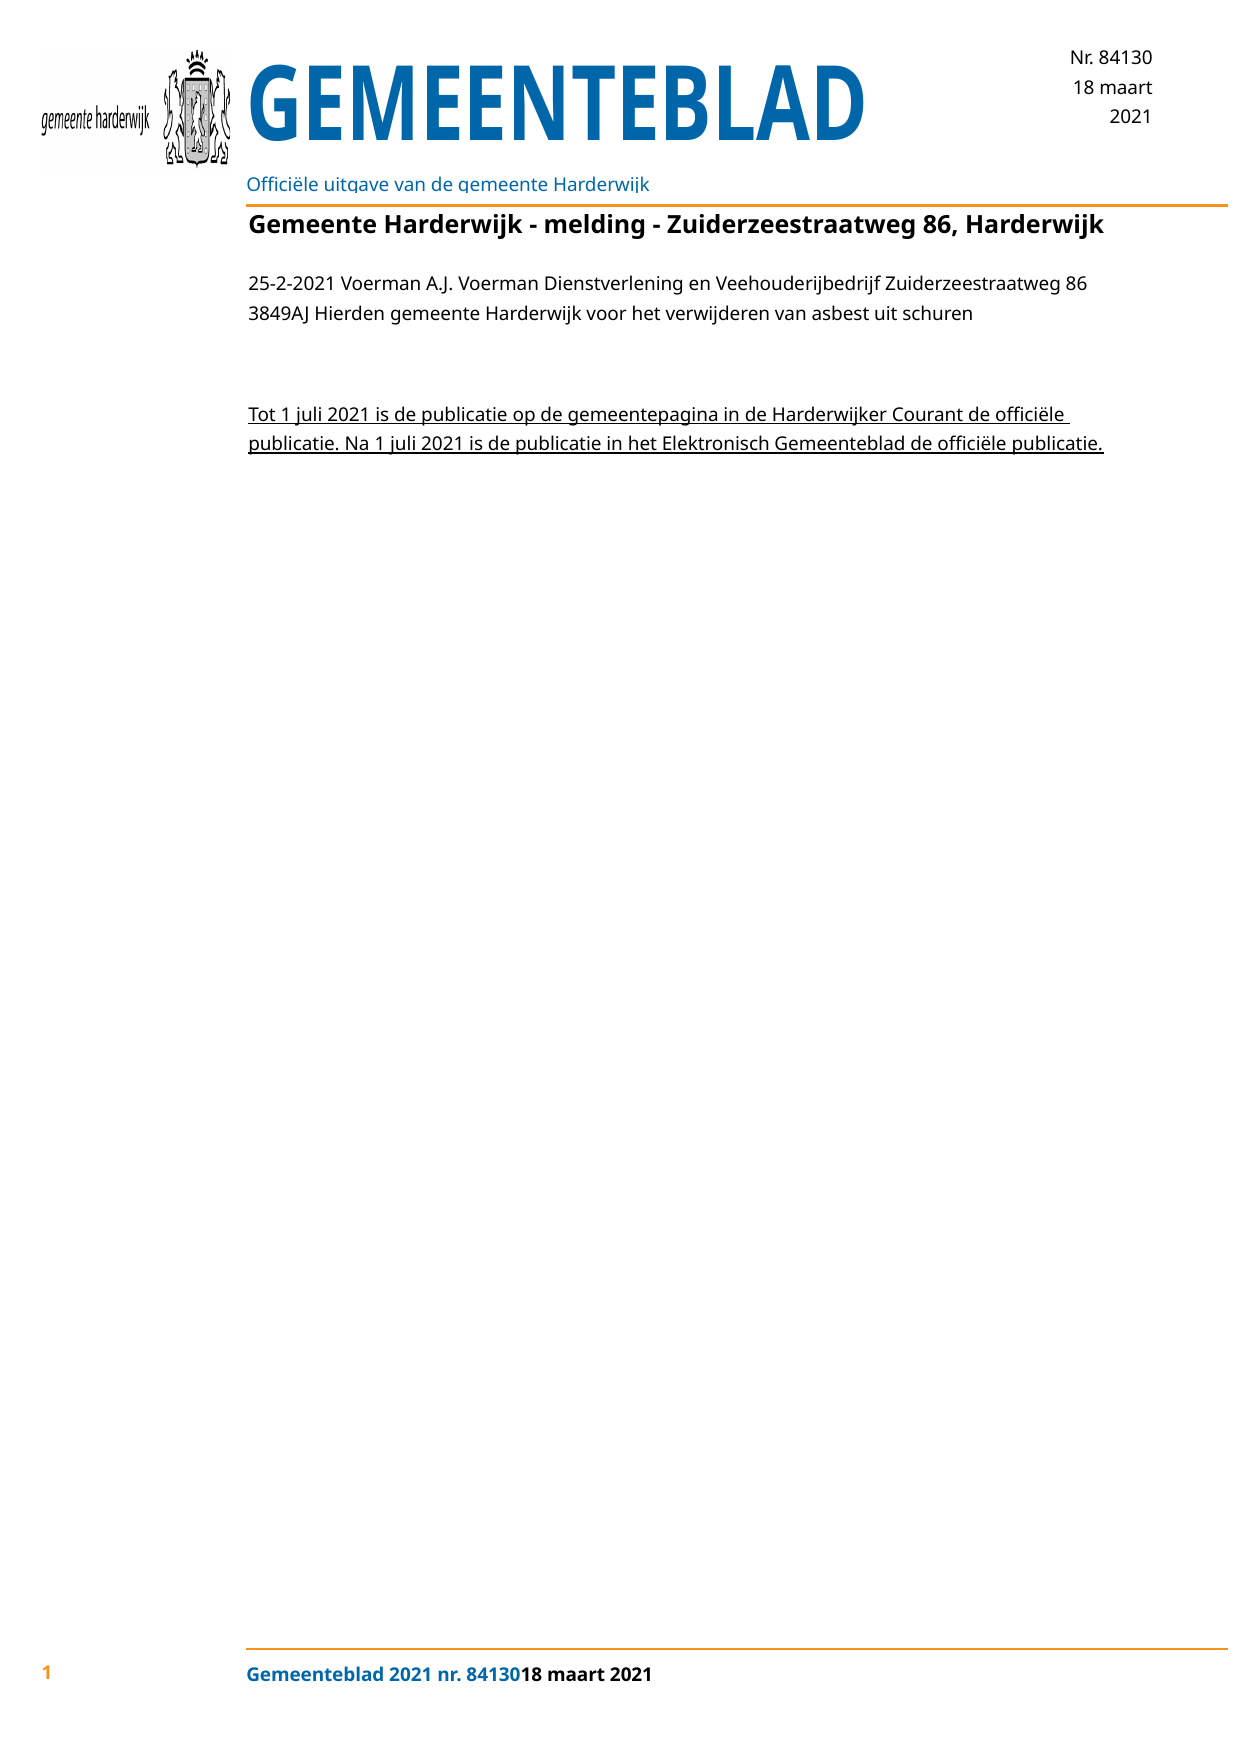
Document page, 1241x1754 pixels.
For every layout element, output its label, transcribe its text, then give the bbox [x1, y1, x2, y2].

text 25-2-2021 Voerman A.J. Voerman Dienstverlening en Veehouderijbedrijf Zuiderzeestraatweg 86 3849AJ Hierden gemeente Harderwijk voor het verwijderen van asbest uit schuren [248, 270, 1152, 326]
picture [41, 47, 231, 172]
text Gemeente Harderwijk - melding - Zuiderzeestraatweg 86, Harderwijk [248, 207, 1152, 241]
text Tot 1 juli 2021 is de publicatie op de gemeentepagina in de Harderwijker Courant de officiële publicatie. Na 1 juli 2021 is de publicatie in het Elektronisch Gemeenteblad de officiële publicatie. [248, 401, 1152, 456]
